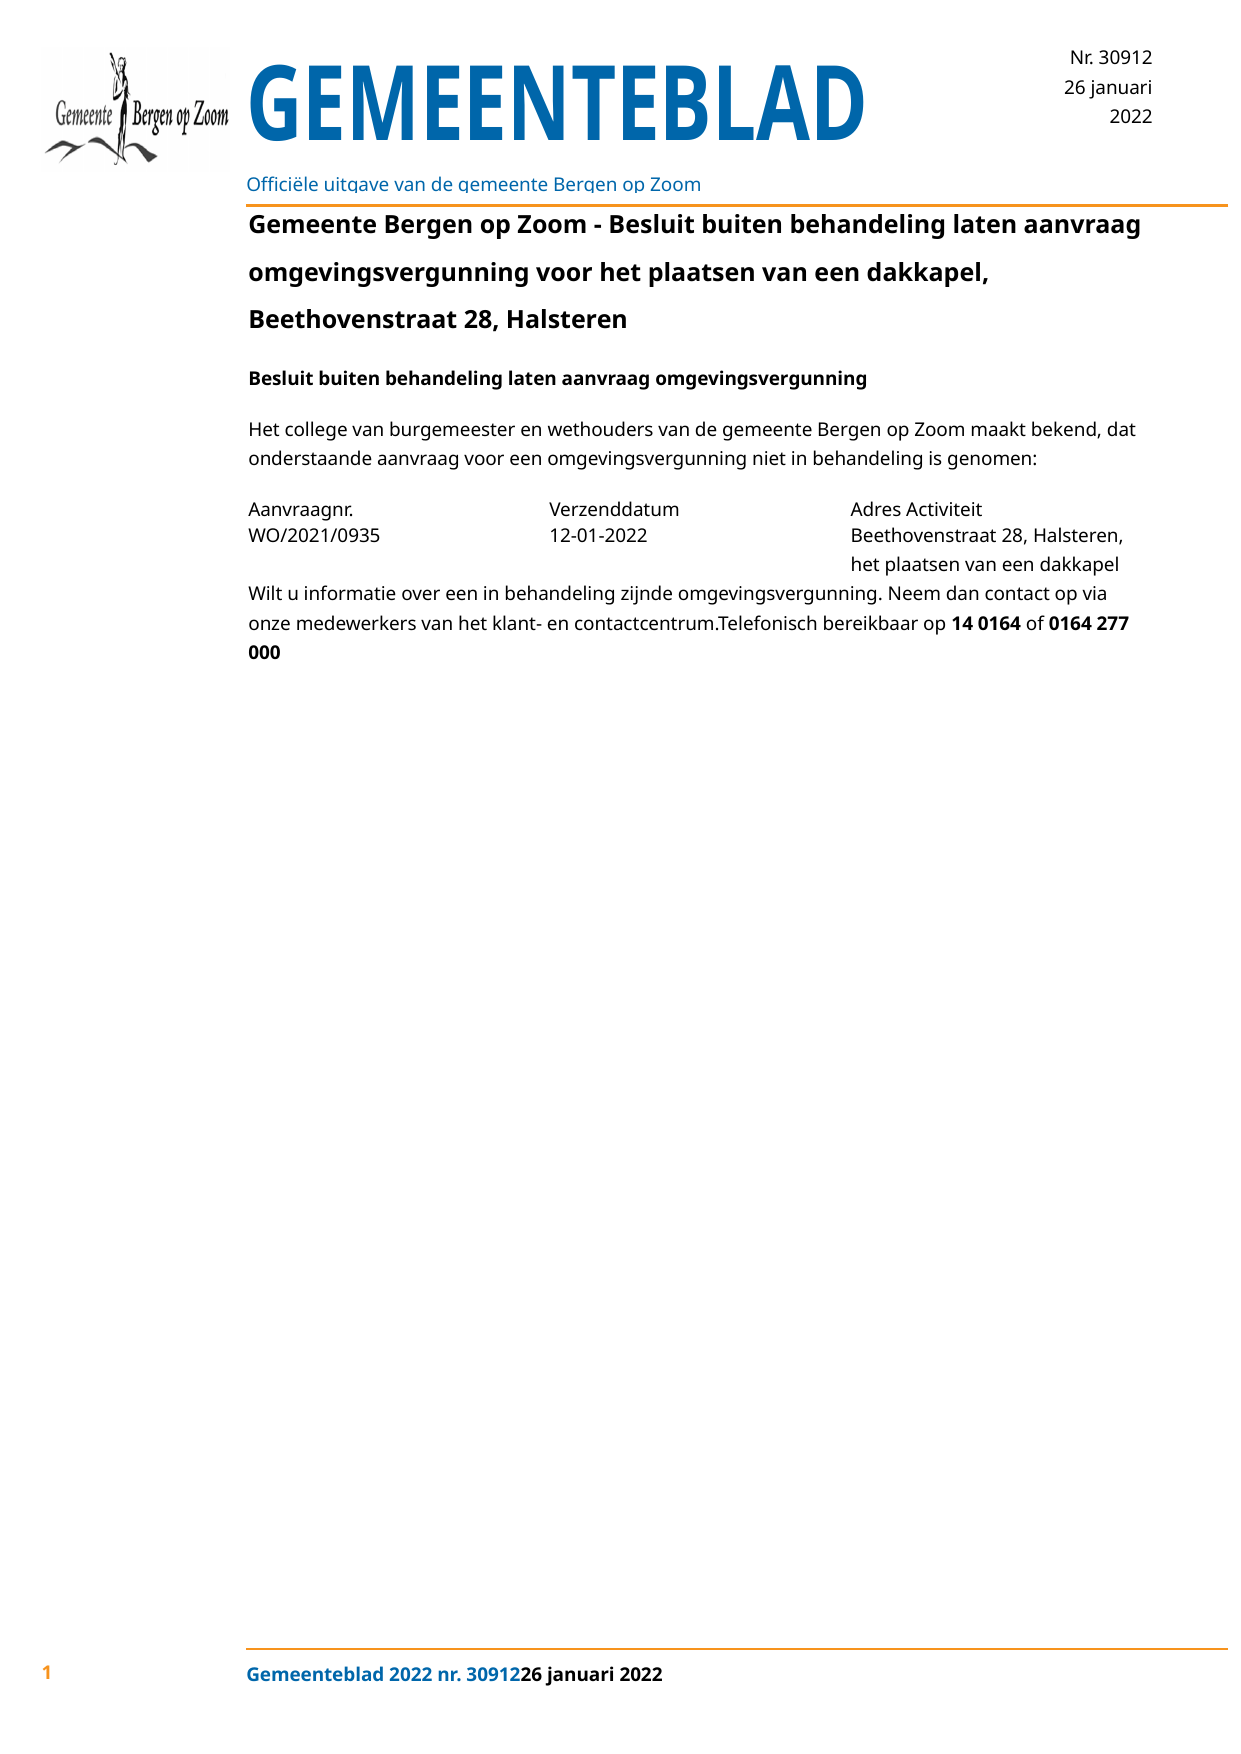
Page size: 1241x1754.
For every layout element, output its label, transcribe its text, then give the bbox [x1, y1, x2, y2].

text Wilt u informatie over een in behandeling zijnde omgevingsvergunning. Neem dan contact op via onze medewerkers van het klant- en contactcentrum.Telefonisch bereikbaar op 14 0164 of 0164 277 000 [248, 580, 1152, 665]
text Gemeente Bergen op Zoom - Besluit buiten behandeling laten aanvraag omgevingsvergunning voor het plaatsen van een dakkapel, Beethovenstraat 28, Halsteren [248, 207, 1152, 336]
table_cell 12-01-2022 [549, 522, 850, 577]
table_cell Beethovenstraat 28, Halsteren, het plaatsen van een dakkapel [850, 522, 1152, 577]
table_cell WO/2021/0935 [248, 522, 549, 577]
table_header Adres Activiteit [850, 496, 1152, 522]
table_header Verzenddatum [549, 496, 850, 522]
table_header Aanvraagnr. [248, 496, 549, 522]
picture [41, 47, 231, 172]
text Het college van burgemeester en wethouders van de gemeente Bergen op Zoom maakt bekend, dat onderstaande aanvraag voor een omgevingsvergunning niet in behandeling is genomen: [248, 416, 1152, 471]
text Besluit buiten behandeling laten aanvraag omgevingsvergunning [248, 366, 1152, 391]
